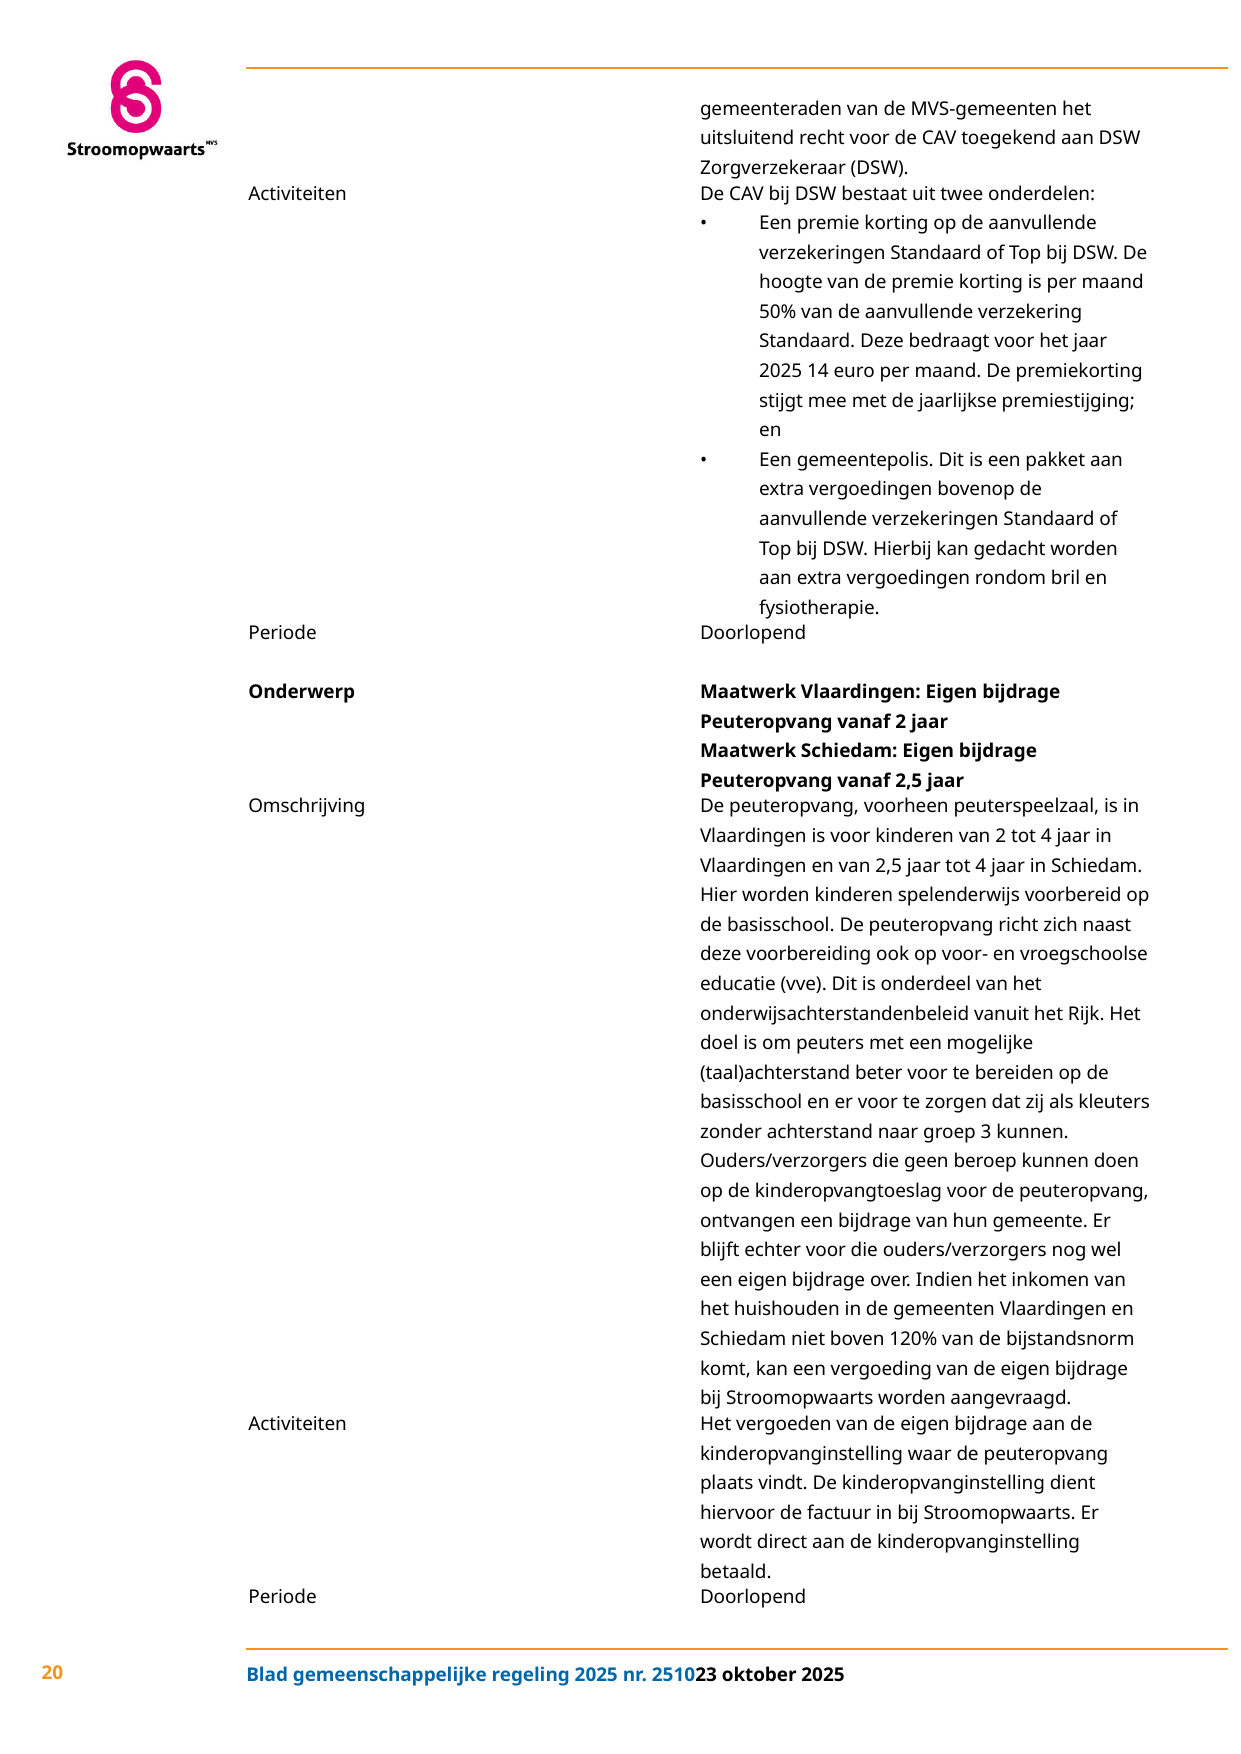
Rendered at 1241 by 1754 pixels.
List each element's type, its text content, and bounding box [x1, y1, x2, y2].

table_cell De CAV bij DSW bestaat uit twee onderdelen: Een premie korting op de aanvullende verzekeringen Standaard of Top bij DSW. De hoogte van de premie korting is per maand 50% van de aanvullende verzekering Standaard. Deze bedraagt voor het jaar 2025 14 euro per maand. De premiekorting stijgt mee met de jaarlijkse premiestijging; en Een gemeentepolis. Dit is een pakket aan extra vergoedingen bovenop de aanvullende verzekeringen Standaard of Top bij DSW. Hierbij kan gedacht worden aan extra vergoedingen rondom bril en fysiotherapie. [700, 180, 1152, 619]
table_cell De peuteropvang, voorheen peuterspeelzaal, is in Vlaardingen is voor kinderen van 2 tot 4 jaar in Vlaardingen en van 2,5 jaar tot 4 jaar in Schiedam. Hier worden kinderen spelenderwijs voorbereid op de basisschool. De peuteropvang richt zich naast deze voorbereiding ook op voor- en vroegschoolse educatie (vve). Dit is onderdeel van het onderwijsachterstandenbeleid vanuit het Rijk. Het doel is om peuters met een mogelijke (taal)achterstand beter voor te bereiden op de basisschool en er voor te zorgen dat zij als kleuters zonder achterstand naar groep 3 kunnen. Ouders/verzorgers die geen beroep kunnen doen op de kinderopvangtoeslag voor de peuteropvang, ontvangen een bijdrage van hun gemeente. Er blijft echter voor die ouders/verzorgers nog wel een eigen bijdrage over. Indien het inkomen van het huishouden in de gemeenten Vlaardingen en Schiedam niet boven 120% van de bijstandsnorm komt, kan een vergoeding van de eigen bijdrage bij Stroomopwaarts worden aangevraagd. [700, 793, 1152, 1410]
table_cell Omschrijving [248, 793, 700, 1410]
table_cell Periode [248, 620, 700, 645]
table_header Maatwerk Vlaardingen: Eigen bijdrage Peuteropvang vanaf 2 jaar Maatwerk Schiedam: Eigen bijdrage Peuteropvang vanaf 2,5 jaar [700, 678, 1152, 793]
table_cell [248, 95, 700, 180]
table_header Onderwerp [248, 678, 700, 793]
table_cell Activiteiten [248, 1410, 700, 1584]
table_cell Het vergoeden van de eigen bijdrage aan de kinderopvanginstelling waar de peuteropvang plaats vindt. De kinderopvanginstelling dient hiervoor de factuur in bij Stroomopwaarts. Er wordt direct aan de kinderopvanginstelling betaald. [700, 1410, 1152, 1584]
table_cell Periode [248, 1584, 700, 1609]
table_cell Activiteiten [248, 180, 700, 619]
table_cell gemeenteraden van de MVS-gemeenten het uitsluitend recht voor de CAV toegekend aan DSW Zorgverzekeraar (DSW). [700, 95, 1152, 180]
table_cell Doorlopend [700, 620, 1152, 645]
table_cell Doorlopend [700, 1584, 1152, 1609]
picture [41, 47, 231, 172]
